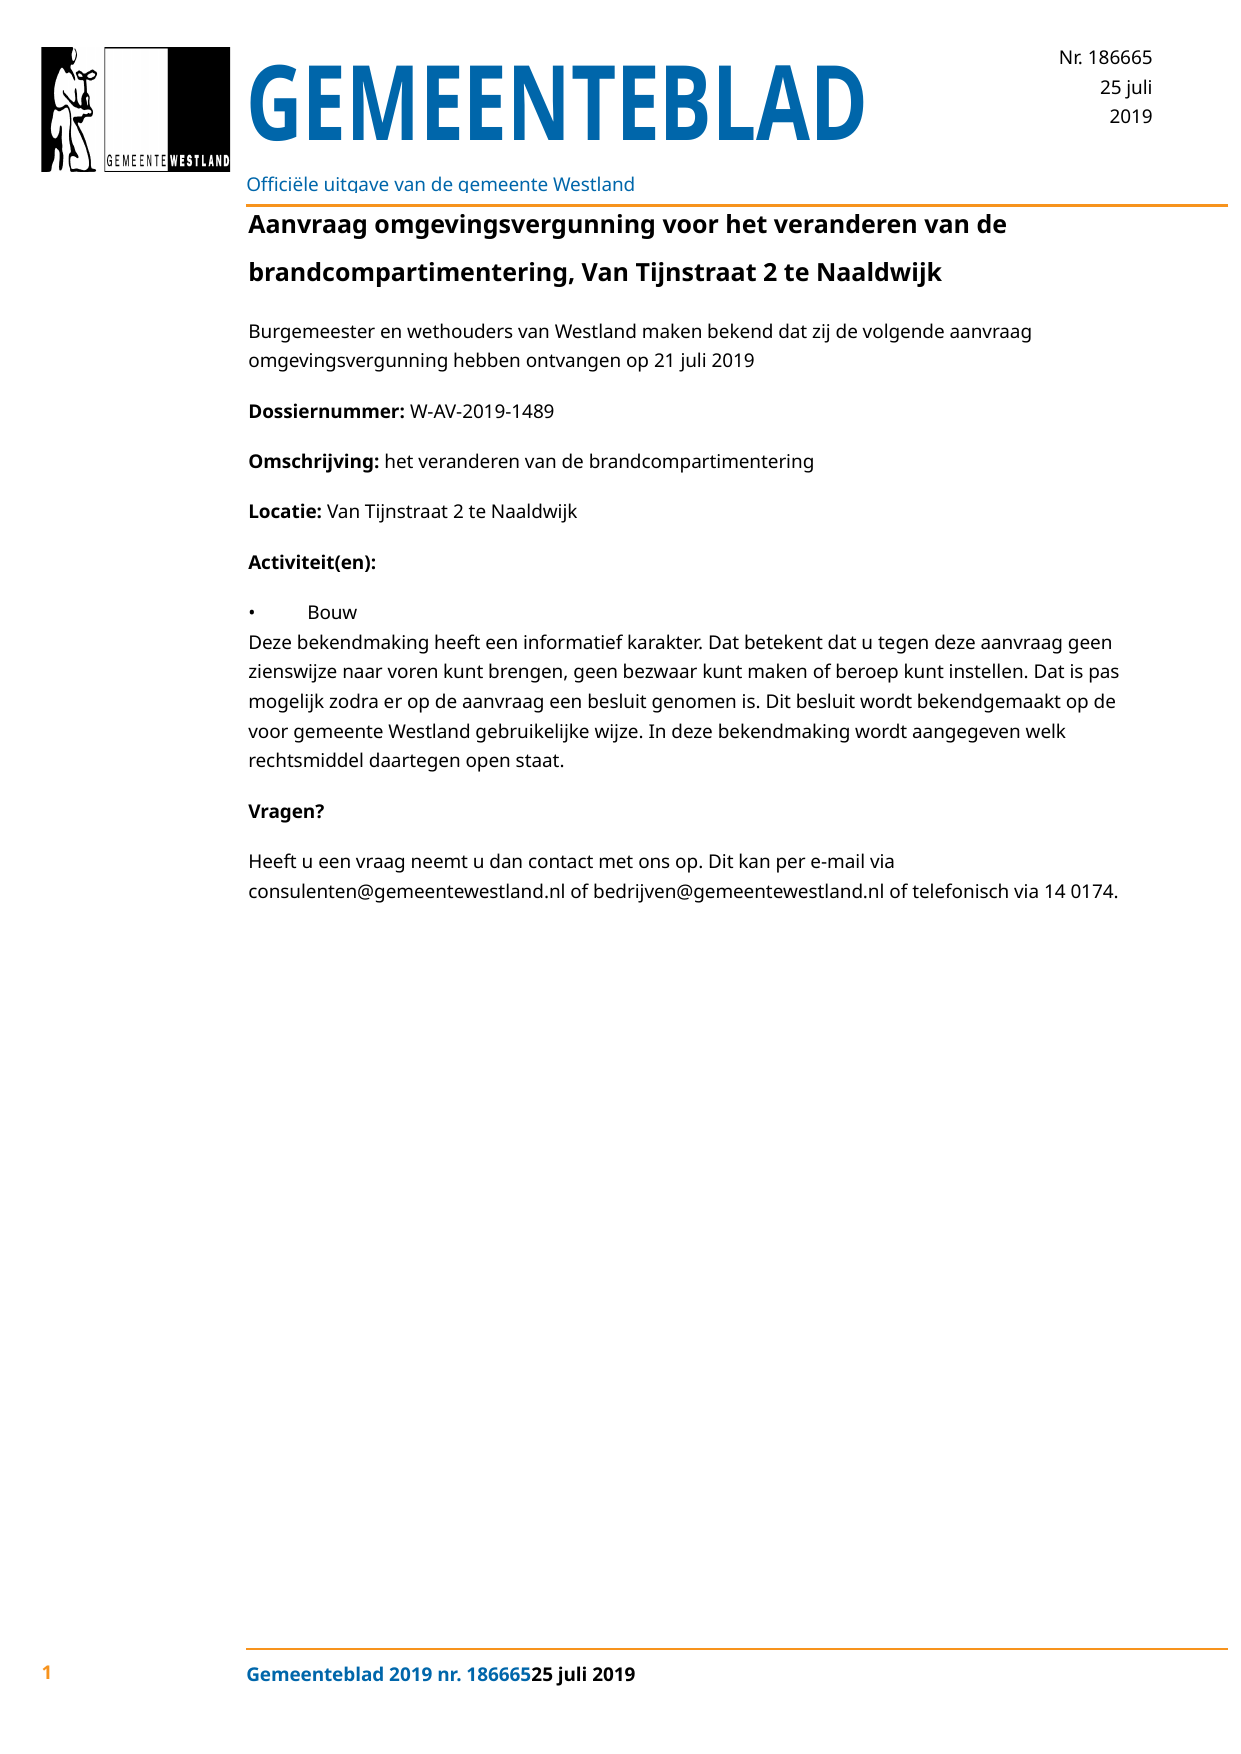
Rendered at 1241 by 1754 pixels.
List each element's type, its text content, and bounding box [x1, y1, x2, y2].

text Activiteit(en): [248, 549, 1152, 575]
text Dossiernummer: W-AV-2019-1489 [248, 398, 1152, 424]
list Bouw [248, 599, 1152, 625]
text Heeft u een vraag neemt u dan contact met ons op. Dit kan per e-mail via consulenten@gemeentewestland.nl of bedrijven@gemeentewestland.nl of telefonisch via 14 0174. [248, 848, 1152, 904]
text Omschrijving: het veranderen van de brandcompartimentering [248, 448, 1152, 474]
text Deze bekendmaking heeft een informatief karakter. Dat betekent dat u tegen deze aanvraag geen zienswijze naar voren kunt brengen, geen bezwaar kunt maken of beroep kunt instellen. Dat is pas mogelijk zodra er op de aanvraag een besluit genomen is. Dit besluit wordt bekendgemaakt op de voor gemeente Westland gebruikelijke wijze. In deze bekendmaking wordt aangegeven welk rechtsmiddel daartegen open staat. [248, 629, 1152, 773]
text Locatie: Van Tijnstraat 2 te Naaldwijk [248, 499, 1152, 524]
text Aanvraag omgevingsvergunning voor het veranderen van de brandcompartimentering, Van Tijnstraat 2 te Naaldwijk [248, 207, 1152, 288]
text Burgemeester en wethouders van Westland maken bekend dat zij de volgende aanvraag omgevingsvergunning hebben ontvangen op 21 juli 2019 [248, 318, 1152, 373]
text Vragen? [248, 798, 1152, 824]
picture [41, 47, 231, 172]
